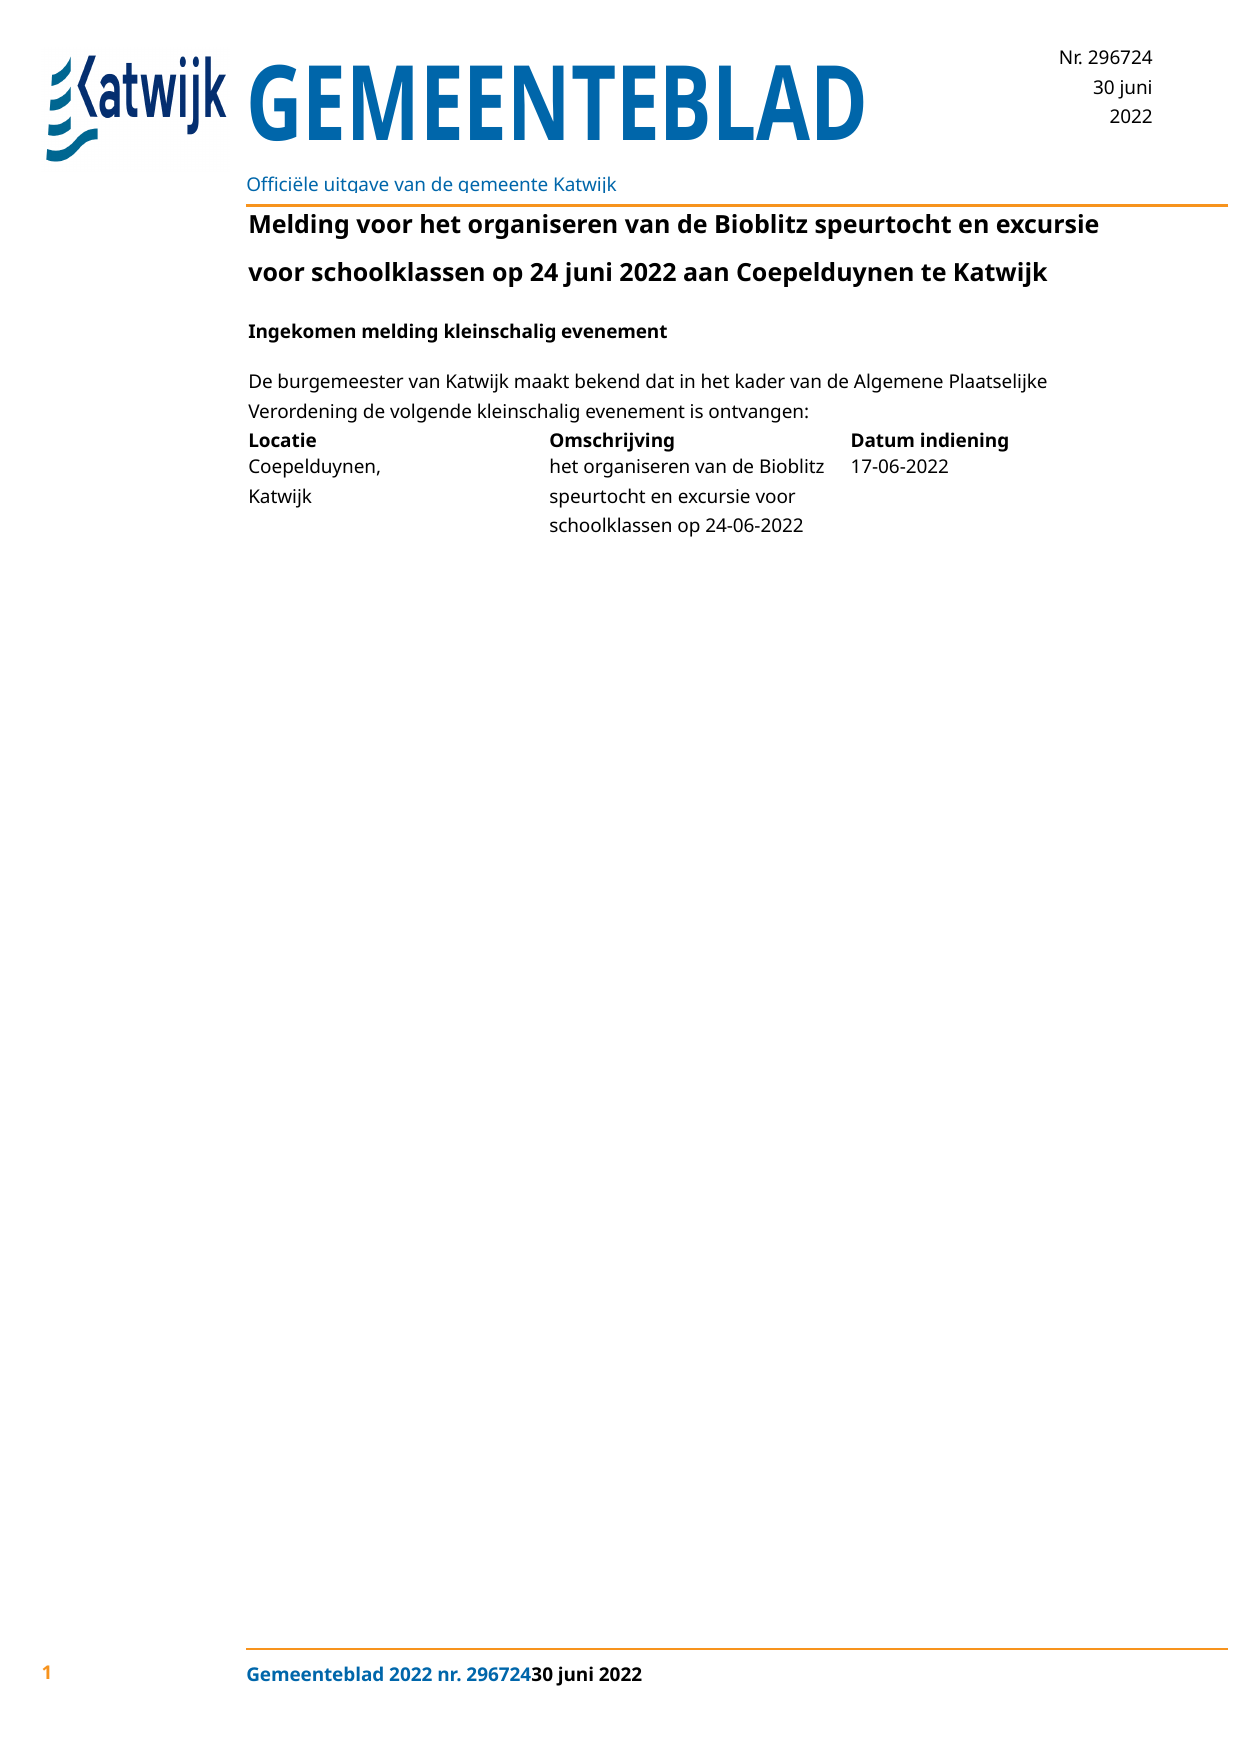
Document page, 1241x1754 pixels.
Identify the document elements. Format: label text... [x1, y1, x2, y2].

table_header Locatie [248, 428, 549, 453]
text De burgemeester van Katwijk maakt bekend dat in het kader van de Algemene Plaatselijke Verordening de volgende kleinschalig evenement is ontvangen: [248, 368, 1152, 424]
text Melding voor het organiseren van de Bioblitz speurtocht en excursie voor schoolklassen op 24 juni 2022 aan Coepelduynen te Katwijk [248, 207, 1152, 288]
picture [41, 47, 231, 172]
table_header Datum indiening [850, 428, 1152, 453]
table_cell 17-06-2022 [850, 453, 1152, 538]
table_header Omschrijving [549, 428, 850, 453]
table_cell het organiseren van de Bioblitz speurtocht en excursie voor schoolklassen op 24-06-2022 [549, 453, 850, 538]
table_cell Coepelduynen, Katwijk [248, 453, 549, 538]
text Ingekomen melding kleinschalig evenement [248, 318, 1152, 344]
